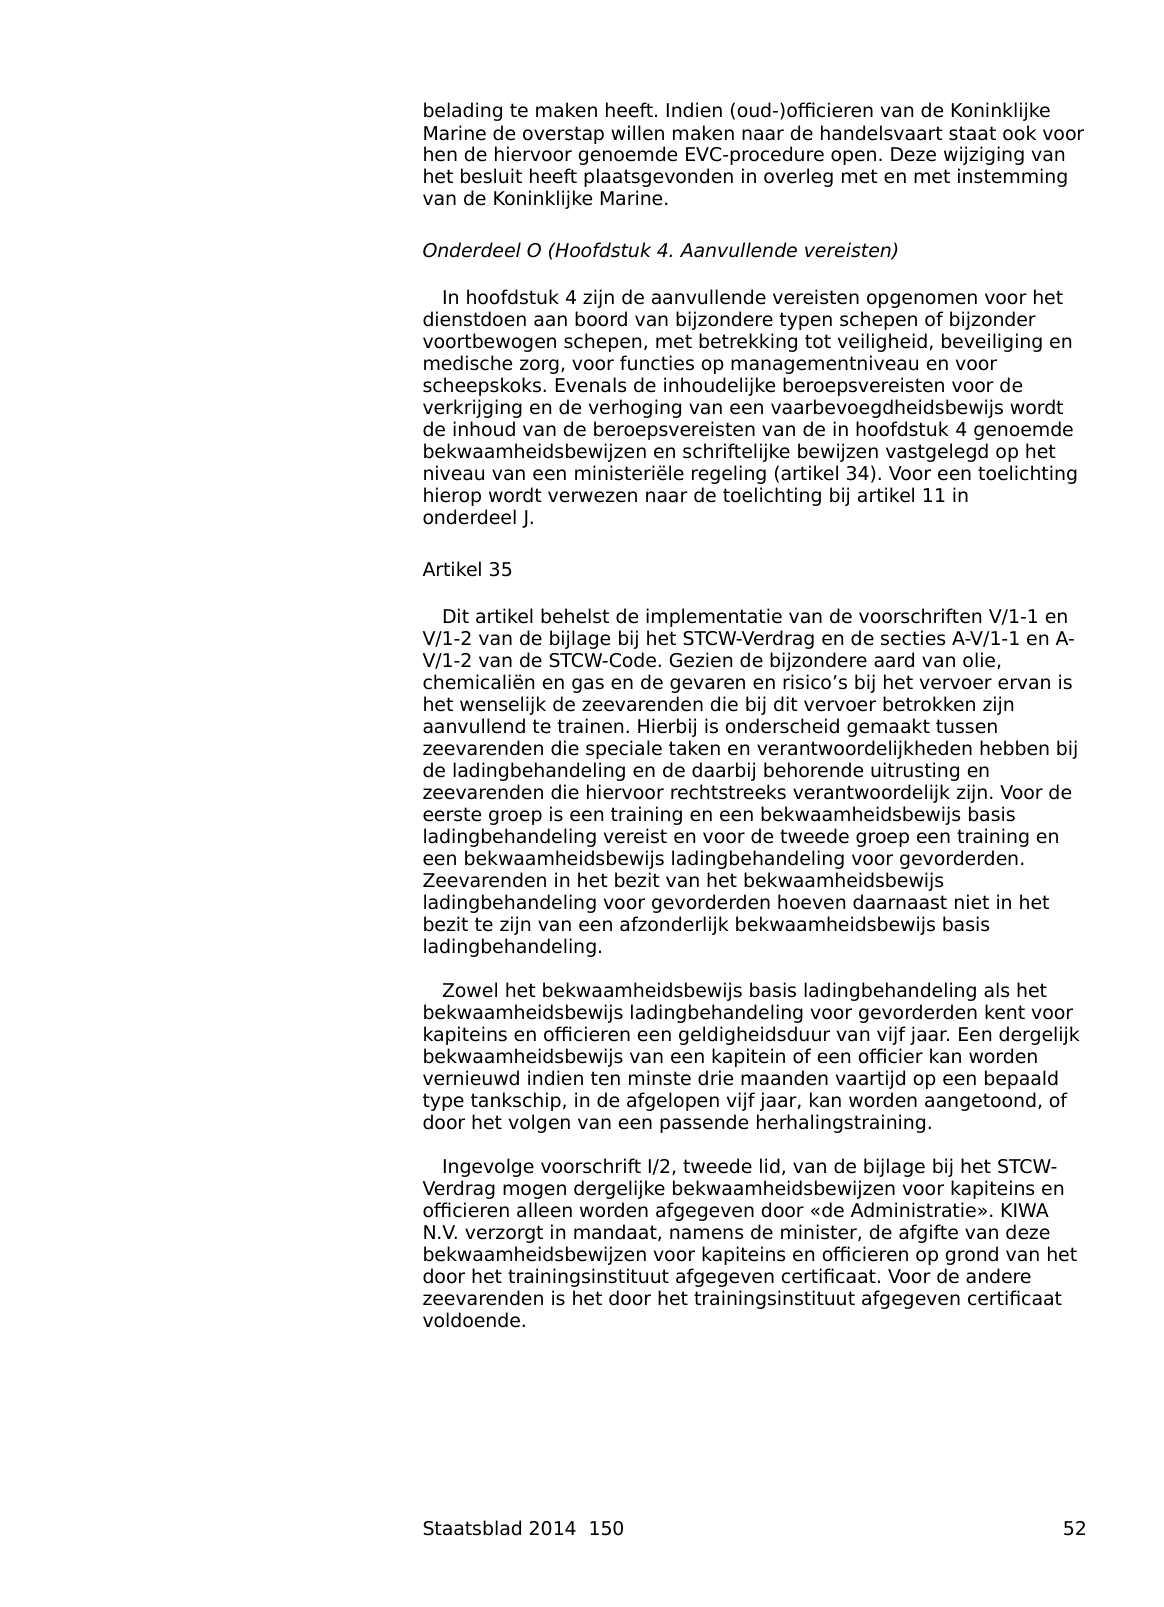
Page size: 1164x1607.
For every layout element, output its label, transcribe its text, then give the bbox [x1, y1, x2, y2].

subtitle Onderdeel O (Hoofdstuk 4. Aanvullende vereisten) [422, 240, 1087, 262]
text In hoofdstuk 4 zijn de aanvullende vereisten opgenomen voor het dienstdoen aan boord van bijzondere typen schepen of bijzonder voortbewogen schepen, met betrekking tot veiligheid, beveiliging en medische zorg, voor functies op managementniveau en voor scheepskoks. Evenals de inhoudelijke beroepsvereisten voor de verkrijging en de verhoging van een vaarbevoegdheidsbewijs wordt de inhoud van de beroepsvereisten van de in hoofdstuk 4 genoemde bekwaamheidsbewijzen en schriftelijke bewijzen vastgelegd op het niveau van een ministeriële regeling (artikel 34). Voor een toelichting hierop wordt verwezen naar de toelichting bij artikel 11 in onderdeel J. [422, 287, 1087, 529]
subtitle Artikel 35 [422, 559, 1087, 581]
text Zowel het bekwaamheidsbewijs basis ladingbehandeling als het bekwaamheidsbewijs ladingbehandeling voor gevorderden kent voor kapiteins en officieren een geldigheidsduur van vijf jaar. Een dergelijk bekwaamheidsbewijs van een kapitein of een officier kan worden vernieuwd indien ten minste drie maanden vaartijd op een bepaald type tankschip, in de afgelopen vijf jaar, kan worden aangetoond, of door het volgen van een passende herhalingstraining. [422, 980, 1087, 1134]
text Ingevolge voorschrift I/2, tweede lid, van de bijlage bij het STCW-Verdrag mogen dergelijke bekwaamheidsbewijzen voor kapiteins en officieren alleen worden afgegeven door «de Administratie». KIWA N.V. verzorgt in mandaat, namens de minister, de afgifte van deze bekwaamheidsbewijzen voor kapiteins en officieren op grond van het door het trainingsinstituut afgegeven certificaat. Voor de andere zeevarenden is het door het trainingsinstituut afgegeven certificaat voldoende. [422, 1156, 1087, 1332]
text belading te maken heeft. Indien (oud-)officieren van de Koninklijke Marine de overstap willen maken naar de handelsvaart staat ook voor hen de hiervoor genoemde EVC-procedure open. Deze wijziging van het besluit heeft plaatsgevonden in overleg met en met instemming van de Koninklijke Marine. [422, 100, 1087, 210]
text Dit artikel behelst de implementatie van de voorschriften V/1-1 en V/1-2 van de bijlage bij het STCW-Verdrag en de secties A-V/1-1 en A-V/1-2 van de STCW-Code. Gezien de bijzondere aard van olie, chemicaliën en gas en de gevaren en risico’s bij het vervoer ervan is het wenselijk de zeevarenden die bij dit vervoer betrokken zijn aanvullend te trainen. Hierbij is onderscheid gemaakt tussen zeevarenden die speciale taken en verantwoordelijkheden hebben bij de ladingbehandeling en de daarbij behorende uitrusting en zeevarenden die hiervoor rechtstreeks verantwoordelijk zijn. Voor de eerste groep is een training en een bekwaamheidsbewijs basis ladingbehandeling vereist en voor de tweede groep een training en een bekwaamheidsbewijs ladingbehandeling voor gevorderden. Zeevarenden in het bezit van het bekwaamheidsbewijs ladingbehandeling voor gevorderden hoeven daarnaast niet in het bezit te zijn van een afzonderlijk bekwaamheidsbewijs basis ladingbehandeling. [422, 606, 1087, 958]
